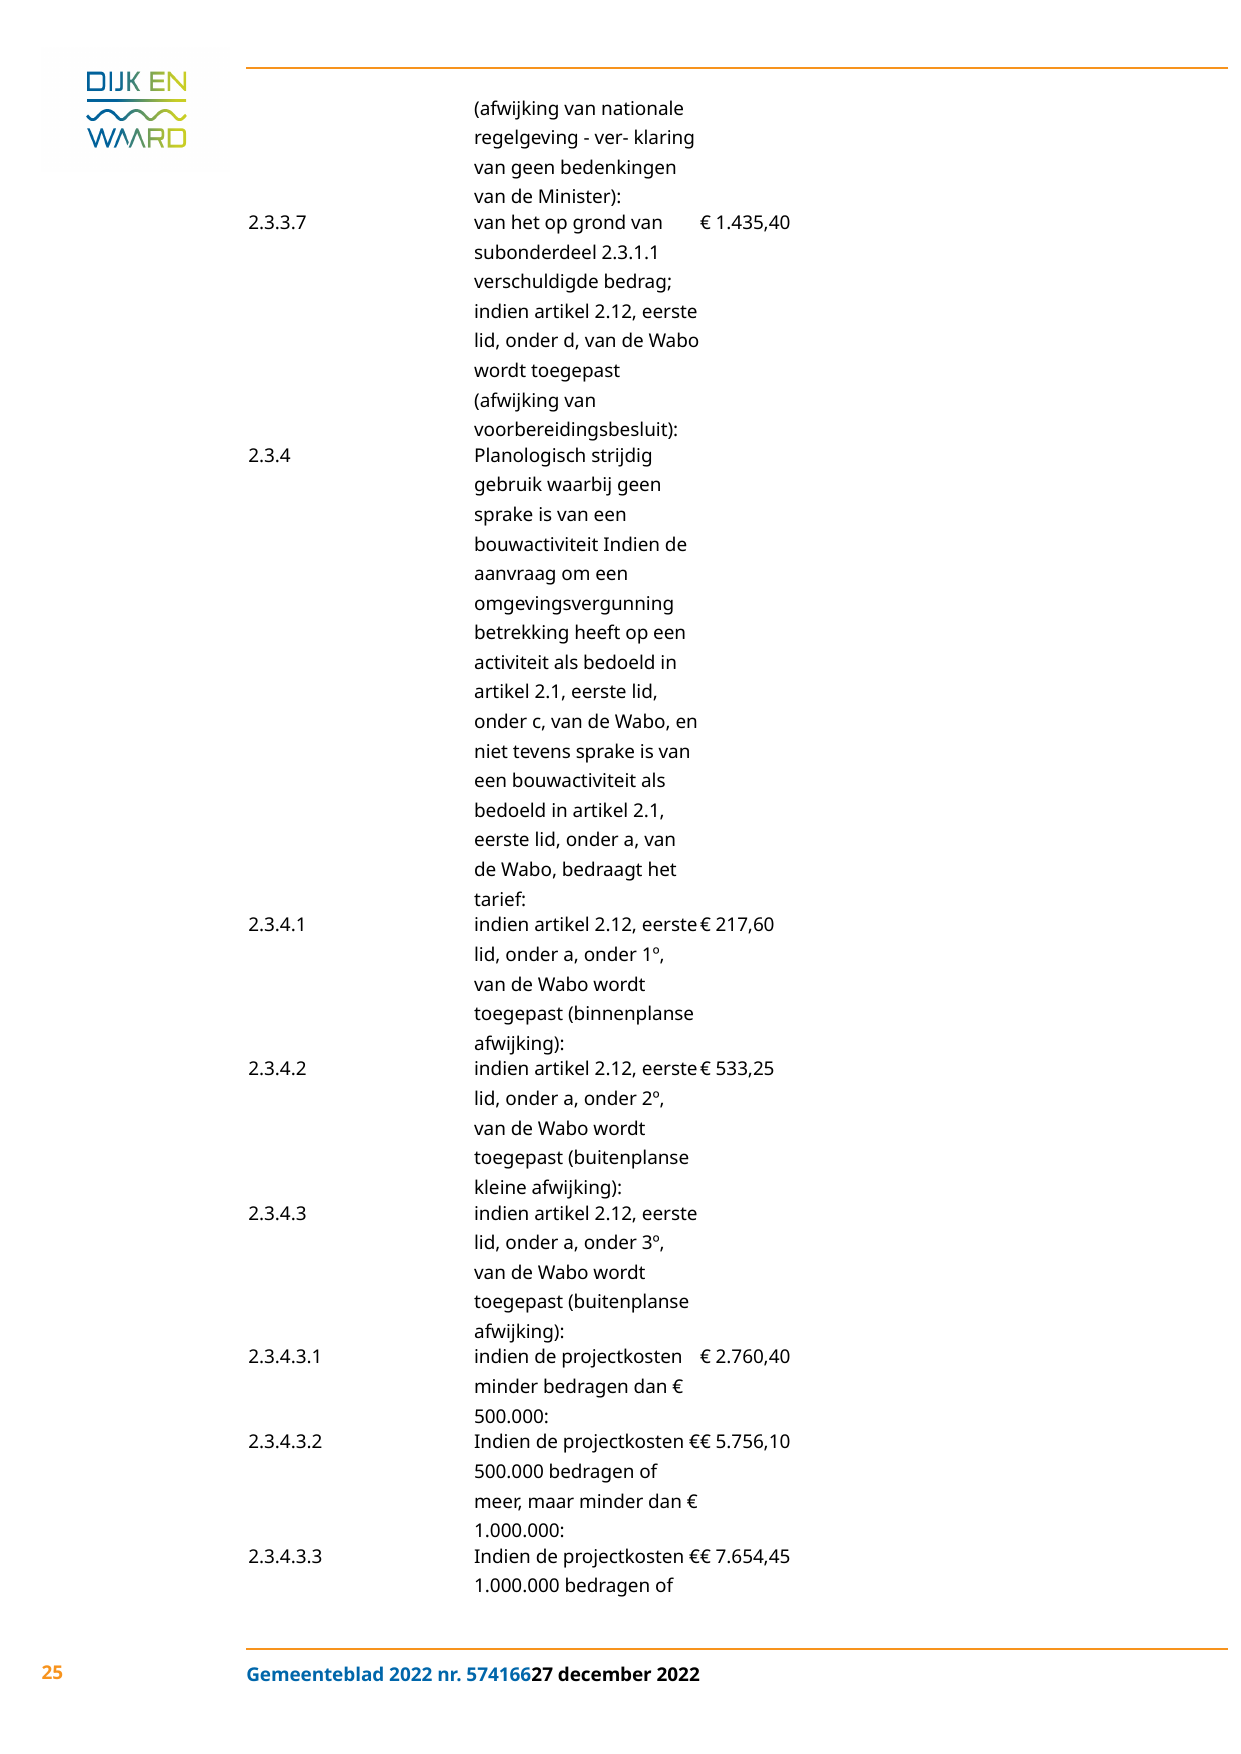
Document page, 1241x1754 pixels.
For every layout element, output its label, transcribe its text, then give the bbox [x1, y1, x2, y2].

table_cell 2.3.4.3.3 [248, 1543, 474, 1598]
table_cell [926, 1056, 1152, 1200]
table_cell [926, 912, 1152, 1056]
table_cell [700, 1200, 926, 1344]
table_cell [926, 1200, 1152, 1344]
table_cell 2.3.3.7 [248, 209, 474, 442]
table_cell [926, 442, 1152, 912]
table_cell [926, 1543, 1152, 1598]
table_cell van het op grond van subonderdeel 2.3.1.1 verschuldigde bedrag; indien artikel 2.12, eerste lid, onder d, van de Wabo wordt toegepast (afwijking van voorbereidingsbesluit): [474, 209, 700, 442]
picture [41, 47, 231, 172]
table_cell Indien de projectkosten € 1.000.000 bedragen of [474, 1543, 700, 1598]
table_cell indien artikel 2.12, eerste lid, onder a, onder 1º, van de Wabo wordt toegepast (binnenplanse afwijking): [474, 912, 700, 1056]
table_cell € 1.435,40 [700, 209, 926, 442]
table_cell € 7.654,45 [700, 1543, 926, 1598]
table_cell 2.3.4.3.2 [248, 1429, 474, 1543]
table_cell 2.3.4.2 [248, 1056, 474, 1200]
table_cell indien artikel 2.12, eerste lid, onder a, onder 2º, van de Wabo wordt toegepast (buitenplanse kleine afwijking): [474, 1056, 700, 1200]
table_cell indien artikel 2.12, eerste lid, onder a, onder 3º, van de Wabo wordt toegepast (buitenplanse afwijking): [474, 1200, 700, 1344]
table_cell 2.3.4 [248, 442, 474, 912]
table_cell € 217,60 [700, 912, 926, 1056]
table_cell Planologisch strijdig gebruik waarbij geen sprake is van een bouwactiviteit Indien de aanvraag om een omgevingsvergunning betrekking heeft op een activiteit als bedoeld in artikel 2.1, eerste lid, onder c, van de Wabo, en niet tevens sprake is van een bouwactiviteit als bedoeld in artikel 2.1, eerste lid, onder a, van de Wabo, bedraagt het tarief: [474, 442, 700, 912]
table_cell [926, 95, 1152, 209]
table_cell € 533,25 [700, 1056, 926, 1200]
table_cell Indien de projectkosten € 500.000 bedragen of meer, maar minder dan € 1.000.000: [474, 1429, 700, 1543]
table_cell 2.3.4.3 [248, 1200, 474, 1344]
table_cell indien de projectkosten minder bedragen dan € 500.000: [474, 1344, 700, 1429]
table_cell € 5.756,10 [700, 1429, 926, 1543]
table_cell [700, 95, 926, 209]
table_cell € 2.760,40 [700, 1344, 926, 1429]
table_cell [248, 95, 474, 209]
table_cell [926, 1344, 1152, 1429]
table_cell 2.3.4.1 [248, 912, 474, 1056]
table_cell (afwijking van nationale regelgeving - ver- klaring van geen bedenkingen van de Minister): [474, 95, 700, 209]
table_cell [700, 442, 926, 912]
table_cell [926, 209, 1152, 442]
table_cell 2.3.4.3.1 [248, 1344, 474, 1429]
table_cell [926, 1429, 1152, 1543]
